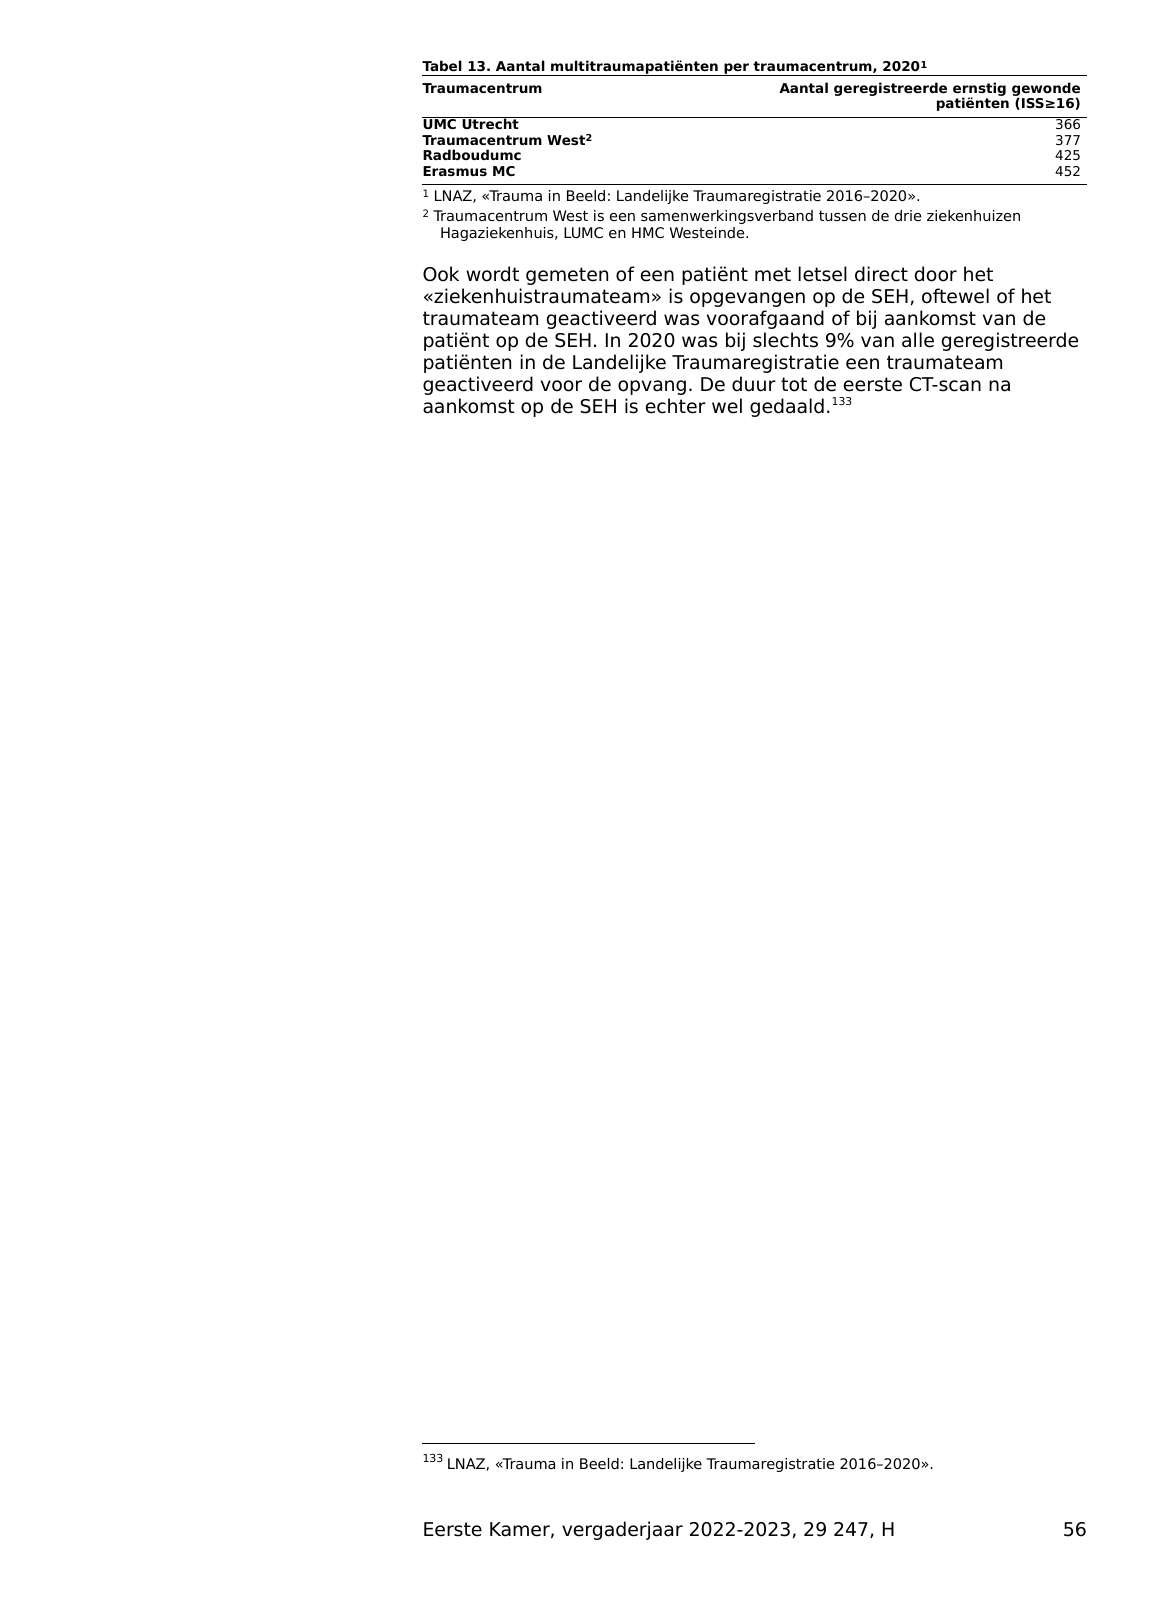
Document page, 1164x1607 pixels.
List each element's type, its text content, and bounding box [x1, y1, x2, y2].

table_cell 377 [754, 133, 1087, 148]
text Ook wordt gemeten of een patiënt met letsel direct door het «ziekenhuistraumateam» is opgevangen op de SEH, oftewel of het traumateam geactiveerd was voorafgaand of bij aankomst van de patiënt op de SEH. In 2020 was bij slechts 9% van alle geregistreerde patiënten in de Landelijke Traumaregistratie een traumateam geactiveerd voor de opvang. De duur tot de eerste CT-scan na aankomst op de SEH is echter wel gedaald. [422, 264, 1087, 418]
table_cell Radboudumc [422, 148, 754, 164]
text LNAZ, «Trauma in Beeld: Landelijke Traumaregistratie 2016–2020». [422, 1452, 1087, 1474]
table_cell Erasmus MC [422, 164, 754, 184]
table_cell Traumacentrum [422, 76, 754, 117]
table_cell 452 [754, 164, 1087, 184]
table_cell 366 [754, 118, 1087, 132]
table_cell UMC Utrecht [422, 118, 754, 132]
table_cell 425 [754, 148, 1087, 164]
table_cell 1 LNAZ, «Trauma in Beeld: Landelijke Traumaregistratie 2016–2020». 2 Traumacentrum West is een samenwerkingsverband tussen de drie ziekenhuizen Hagaziekenhuis, LUMC en HMC Westeinde. [422, 185, 1087, 242]
table_header Tabel 13. Aantal multitraumapatiënten per traumacentrum, 20201 [422, 59, 1087, 75]
table_cell Traumacentrum West2 [422, 133, 754, 148]
table_cell Aantal geregistreerde ernstig gewonde patiënten (ISS≥16) [754, 76, 1087, 117]
